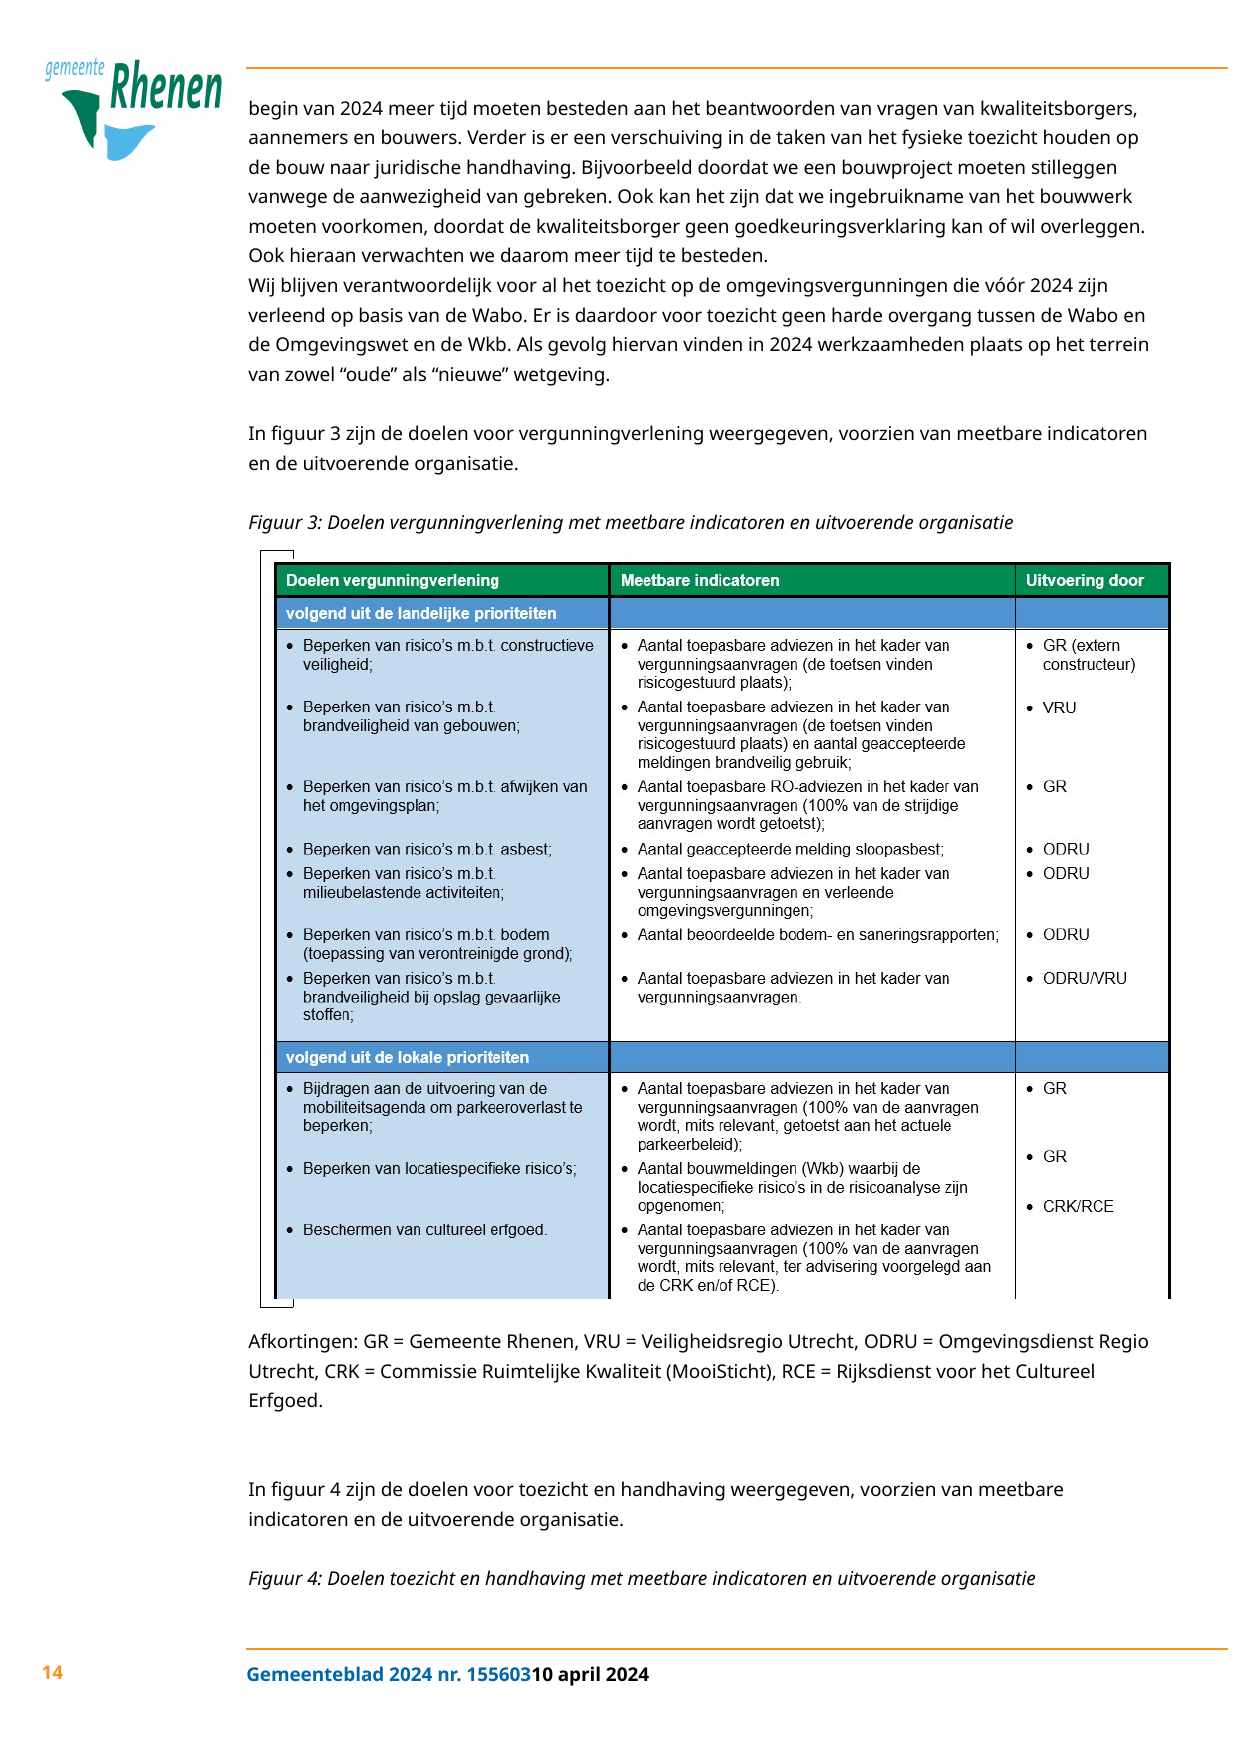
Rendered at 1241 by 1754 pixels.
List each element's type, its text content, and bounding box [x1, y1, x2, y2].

text Figuur 4: Doelen toezicht en handhaving met meetbare indicatoren en uitvoerende organisatie [248, 1565, 1152, 1591]
text In figuur 4 zijn de doelen voor toezicht en handhaving weergegeven, voorzien van meetbare indicatoren en de uitvoerende organisatie. [248, 1476, 1152, 1532]
text In figuur 3 zijn de doelen voor vergunningverlening weergegeven, voorzien van meetbare indicatoren en de uitvoerende organisatie. [248, 420, 1152, 476]
text Afkortingen: GR = Gemeente Rhenen, VRU = Veiligheidsregio Utrecht, ODRU = Omgevingsdienst Regio Utrecht, CRK = Commissie Ruimtelijke Kwaliteit (MooiSticht), RCE = Rijksdienst voor het Cultureel Erfgoed. [248, 1328, 1152, 1413]
text begin van 2024 meer tijd moeten besteden aan het beantwoorden van vragen van kwaliteitsborgers, aannemers en bouwers. Verder is er een verschuiving in de taken van het fysieke toezicht houden op de bouw naar juridische handhaving. Bijvoorbeeld doordat we een bouwproject moeten stilleggen vanwege de aanwezigheid van gebreken. Ook kan het zijn dat we ingebruikname van het bouwwerk moeten voorkomen, doordat de kwaliteitsborger geen goedkeuringsverklaring kan of wil overleggen. Ook hieraan verwachten we daarom meer tijd te besteden. [248, 95, 1152, 268]
picture [268, 559, 1173, 1299]
text Wij blijven verantwoordelijk voor al het toezicht op de omgevingsvergunningen die vóór 2024 zijn verleend op basis van de Wabo. Er is daardoor voor toezicht geen harde overgang tussen de Wabo en de Omgevingswet en de Wkb. Als gevolg hiervan vinden in 2024 werkzaamheden plaats op het terrein van zowel “oude” als “nieuwe” wetgeving. [248, 272, 1152, 387]
text Figuur 3: Doelen vergunningverlening met meetbare indicatoren en uitvoerende organisatie [248, 509, 1152, 535]
picture [41, 47, 231, 172]
